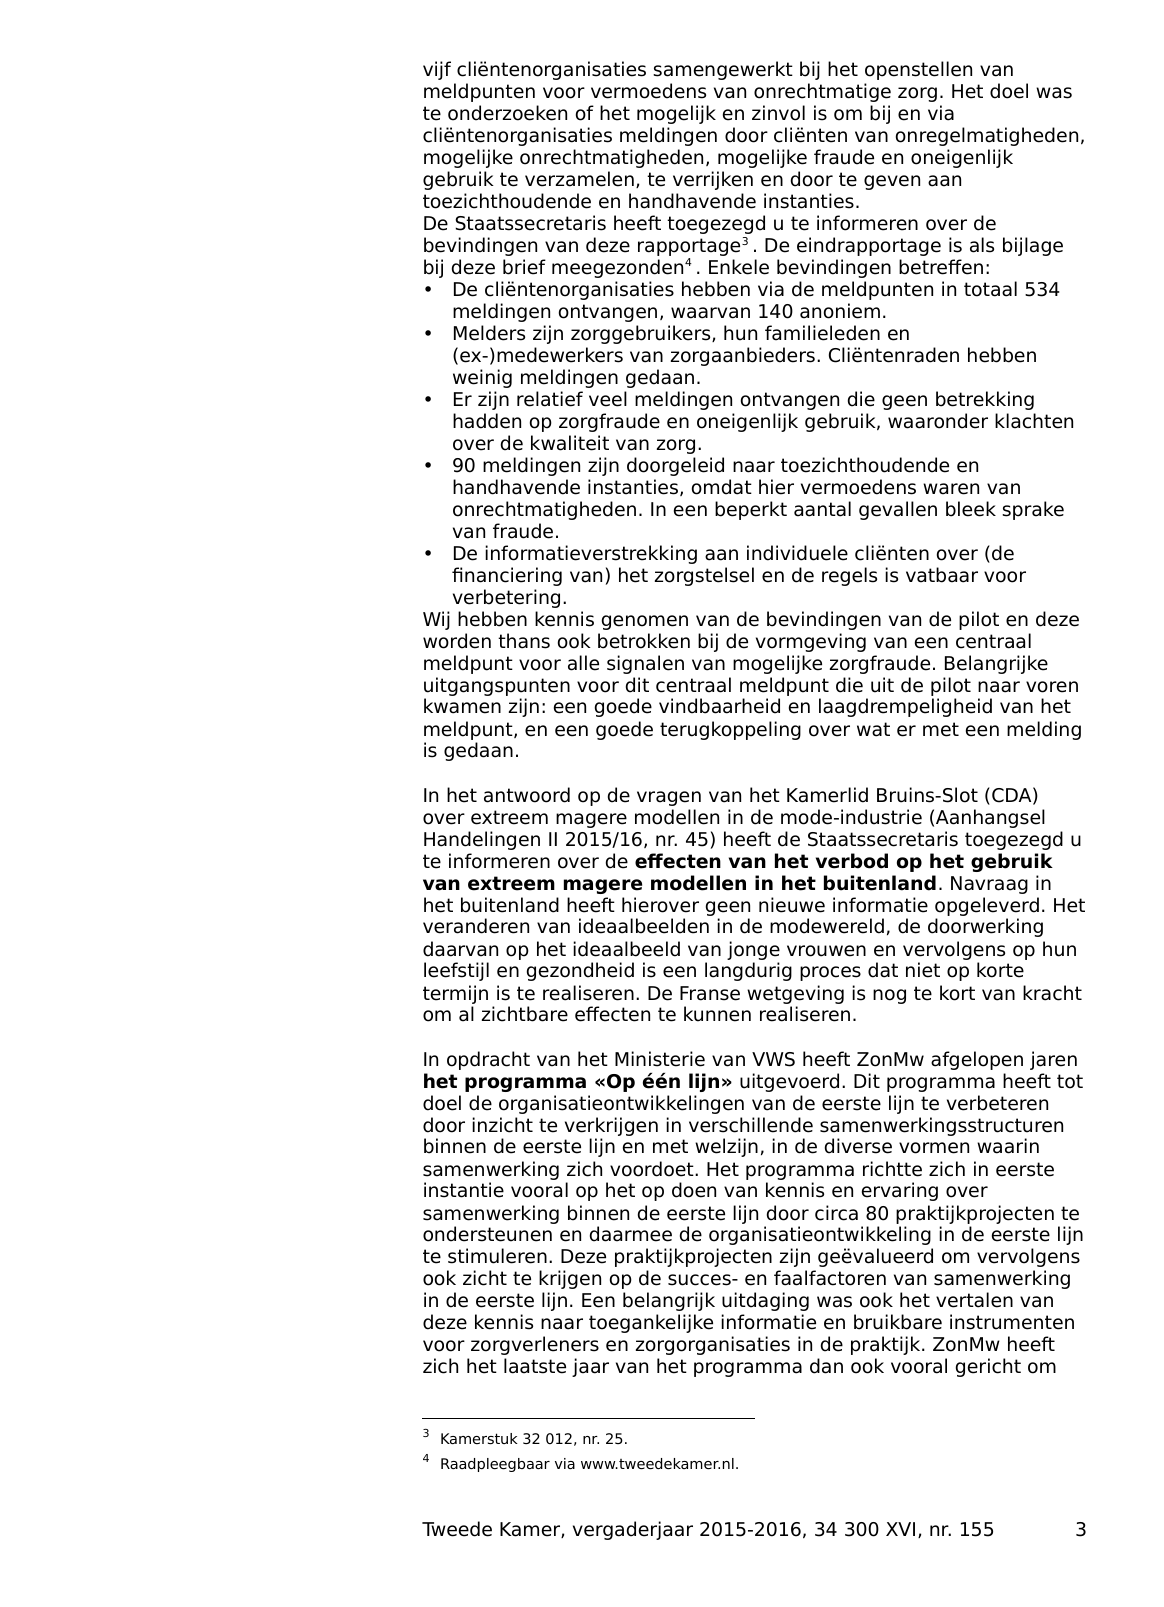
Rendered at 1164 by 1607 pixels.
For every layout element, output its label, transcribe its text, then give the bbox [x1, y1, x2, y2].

text • De cliëntenorganisaties hebben via de meldpunten in totaal 534 meldingen ontvangen, waarvan 140 anoniem. [422, 279, 1087, 323]
text Kamerstuk 32 012, nr. 25. [422, 1427, 1087, 1449]
text • De informatieverstrekking aan individuele cliënten over (de financiering van) het zorgstelsel en de regels is vatbaar voor verbetering. [422, 543, 1087, 608]
text vijf cliëntenorganisaties samengewerkt bij het openstellen van meldpunten voor vermoedens van onrechtmatige zorg. Het doel was te onderzoeken of het mogelijk en zinvol is om bij en via cliëntenorganisaties meldingen door cliënten van onregelmatigheden, mogelijke onrechtmatigheden, mogelijke fraude en oneigenlijk gebruik te verzamelen, te verrijken en door te geven aan toezichthoudende en handhavende instanties. [422, 59, 1087, 213]
text In opdracht van het Ministerie van VWS heeft ZonMw afgelopen jaren het programma «Op één lijn» uitgevoerd. Dit programma heeft tot doel de organisatieontwikkelingen van de eerste lijn te verbeteren door inzicht te verkrijgen in verschillende samenwerkingsstructuren binnen de eerste lijn en met welzijn, in de diverse vormen waarin samenwerking zich voordoet. Het programma richtte zich in eerste instantie vooral op het op doen van kennis en ervaring over samenwerking binnen de eerste lijn door circa 80 praktijkprojecten te ondersteunen en daarmee de organisatieontwikkeling in de eerste lijn te stimuleren. Deze praktijkprojecten zijn geëvalueerd om vervolgens ook zicht te krijgen op de succes- en faalfactoren van samenwerking in de eerste lijn. Een belangrijk uitdaging was ook het vertalen van deze kennis naar toegankelijke informatie en bruikbare instrumenten voor zorgverleners en zorgorganisaties in de praktijk. ZonMw heeft zich het laatste jaar van het programma dan ook vooral gericht om [422, 1048, 1087, 1378]
text De Staatssecretaris heeft toegezegd u te informeren over de bevindingen van deze rapportage. De eindrapportage is als bijlage bij deze brief meegezonden. Enkele bevindingen betreffen: [422, 213, 1087, 279]
text • Melders zijn zorggebruikers, hun familieleden en (ex-)medewerkers van zorgaanbieders. Cliëntenraden hebben weinig meldingen gedaan. [422, 323, 1087, 389]
text Raadpleegbaar via www.tweedekamer.nl. [422, 1452, 1087, 1474]
text Wij hebben kennis genomen van de bevindingen van de pilot en deze worden thans ook betrokken bij de vormgeving van een centraal meldpunt voor alle signalen van mogelijke zorgfraude. Belangrijke uitgangspunten voor dit centraal meldpunt die uit de pilot naar voren kwamen zijn: een goede vindbaarheid en laagdrempeligheid van het meldpunt, en een goede terugkoppeling over wat er met een melding is gedaan. [422, 608, 1087, 762]
text • 90 meldingen zijn doorgeleid naar toezichthoudende en handhavende instanties, omdat hier vermoedens waren van onrechtmatigheden. In een beperkt aantal gevallen bleek sprake van fraude. [422, 455, 1087, 543]
text In het antwoord op de vragen van het Kamerlid Bruins-Slot (CDA) over extreem magere modellen in de mode-industrie (Aanhangsel Handelingen II 2015/16, nr. 45) heeft de Staatssecretaris toegezegd u te informeren over de effecten van het verbod op het gebruik van extreem magere modellen in het buitenland. Navraag in het buitenland heeft hierover geen nieuwe informatie opgeleverd. Het veranderen van ideaalbeelden in de modewereld, de doorwerking daarvan op het ideaalbeeld van jonge vrouwen en vervolgens op hun leefstijl en gezondheid is een langdurig proces dat niet op korte termijn is te realiseren. De Franse wetgeving is nog te kort van kracht om al zichtbare effecten te kunnen realiseren. [422, 784, 1087, 1026]
text • Er zijn relatief veel meldingen ontvangen die geen betrekking hadden op zorgfraude en oneigenlijk gebruik, waaronder klachten over de kwaliteit van zorg. [422, 389, 1087, 455]
